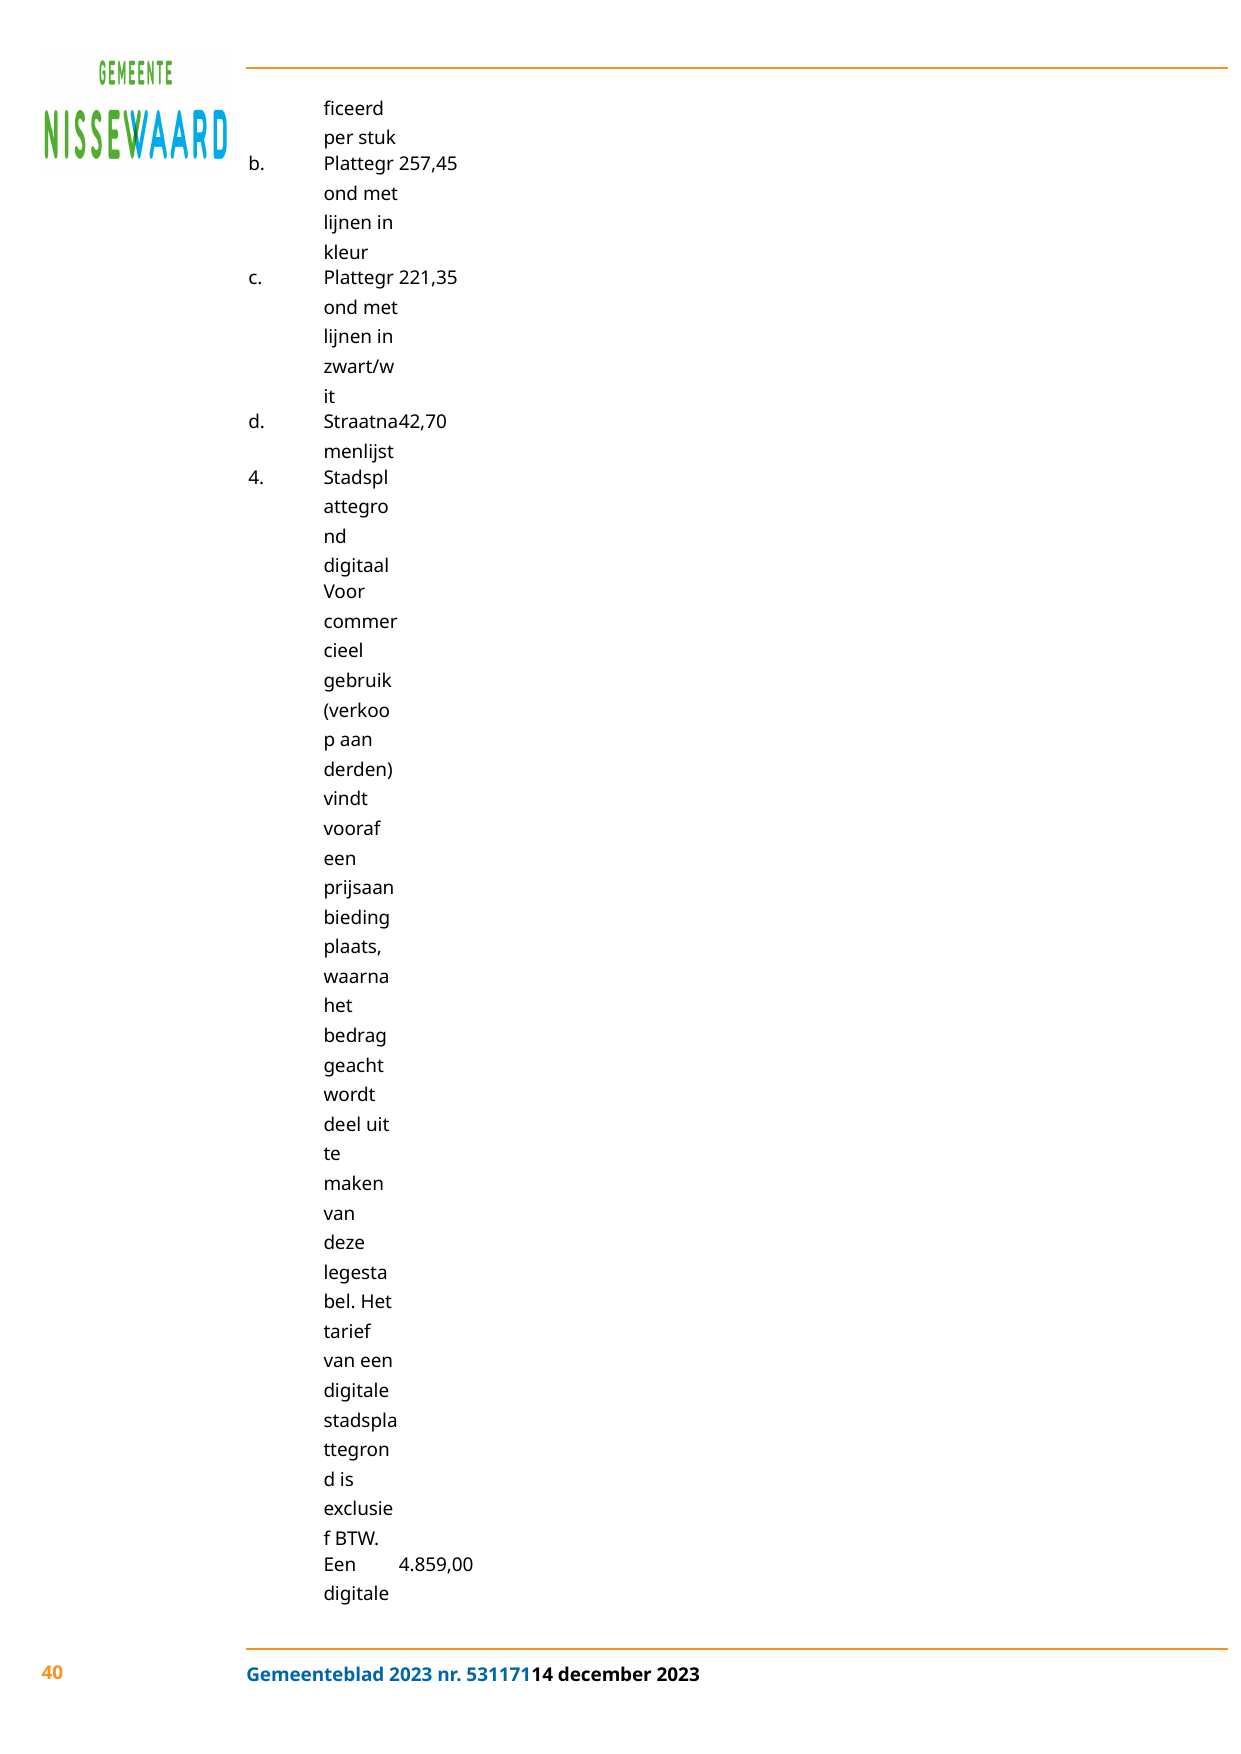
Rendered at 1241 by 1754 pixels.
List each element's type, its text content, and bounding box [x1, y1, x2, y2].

table_cell 221,35 [399, 265, 474, 409]
table_cell Straatnamenlijst [323, 409, 398, 464]
table_cell Plattegrond met lijnen in zwart/wit [323, 265, 398, 409]
table_cell 257,45 [399, 150, 474, 264]
table_cell [399, 95, 474, 150]
table_cell Voor commercieel gebruik (verkoop aan derden) vindt vooraf een prijsaanbieding plaats, waarna het bedrag geacht wordt deel uit te maken van deze legestabel. Het tarief van een digitale stadsplattegrond is exclusief BTW. [323, 579, 398, 1551]
table_cell ficeerd per stuk [323, 95, 398, 150]
table_cell 42,70 [399, 409, 474, 464]
table_cell Plattegrond met lijnen in kleur [323, 150, 398, 264]
table_cell [248, 1551, 323, 1606]
table_cell [399, 464, 474, 578]
table_cell [399, 579, 474, 1551]
picture [41, 47, 231, 172]
table_cell 4. [248, 464, 323, 578]
table_cell 4.859,00 [399, 1551, 474, 1606]
table_cell c. [248, 265, 323, 409]
table_cell d. [248, 409, 323, 464]
table_cell b. [248, 150, 323, 264]
table_cell Stadsplattegrond digitaal [323, 464, 398, 578]
table_cell Een digitale [323, 1551, 398, 1606]
table_cell [248, 95, 323, 150]
table_cell [248, 579, 323, 1551]
